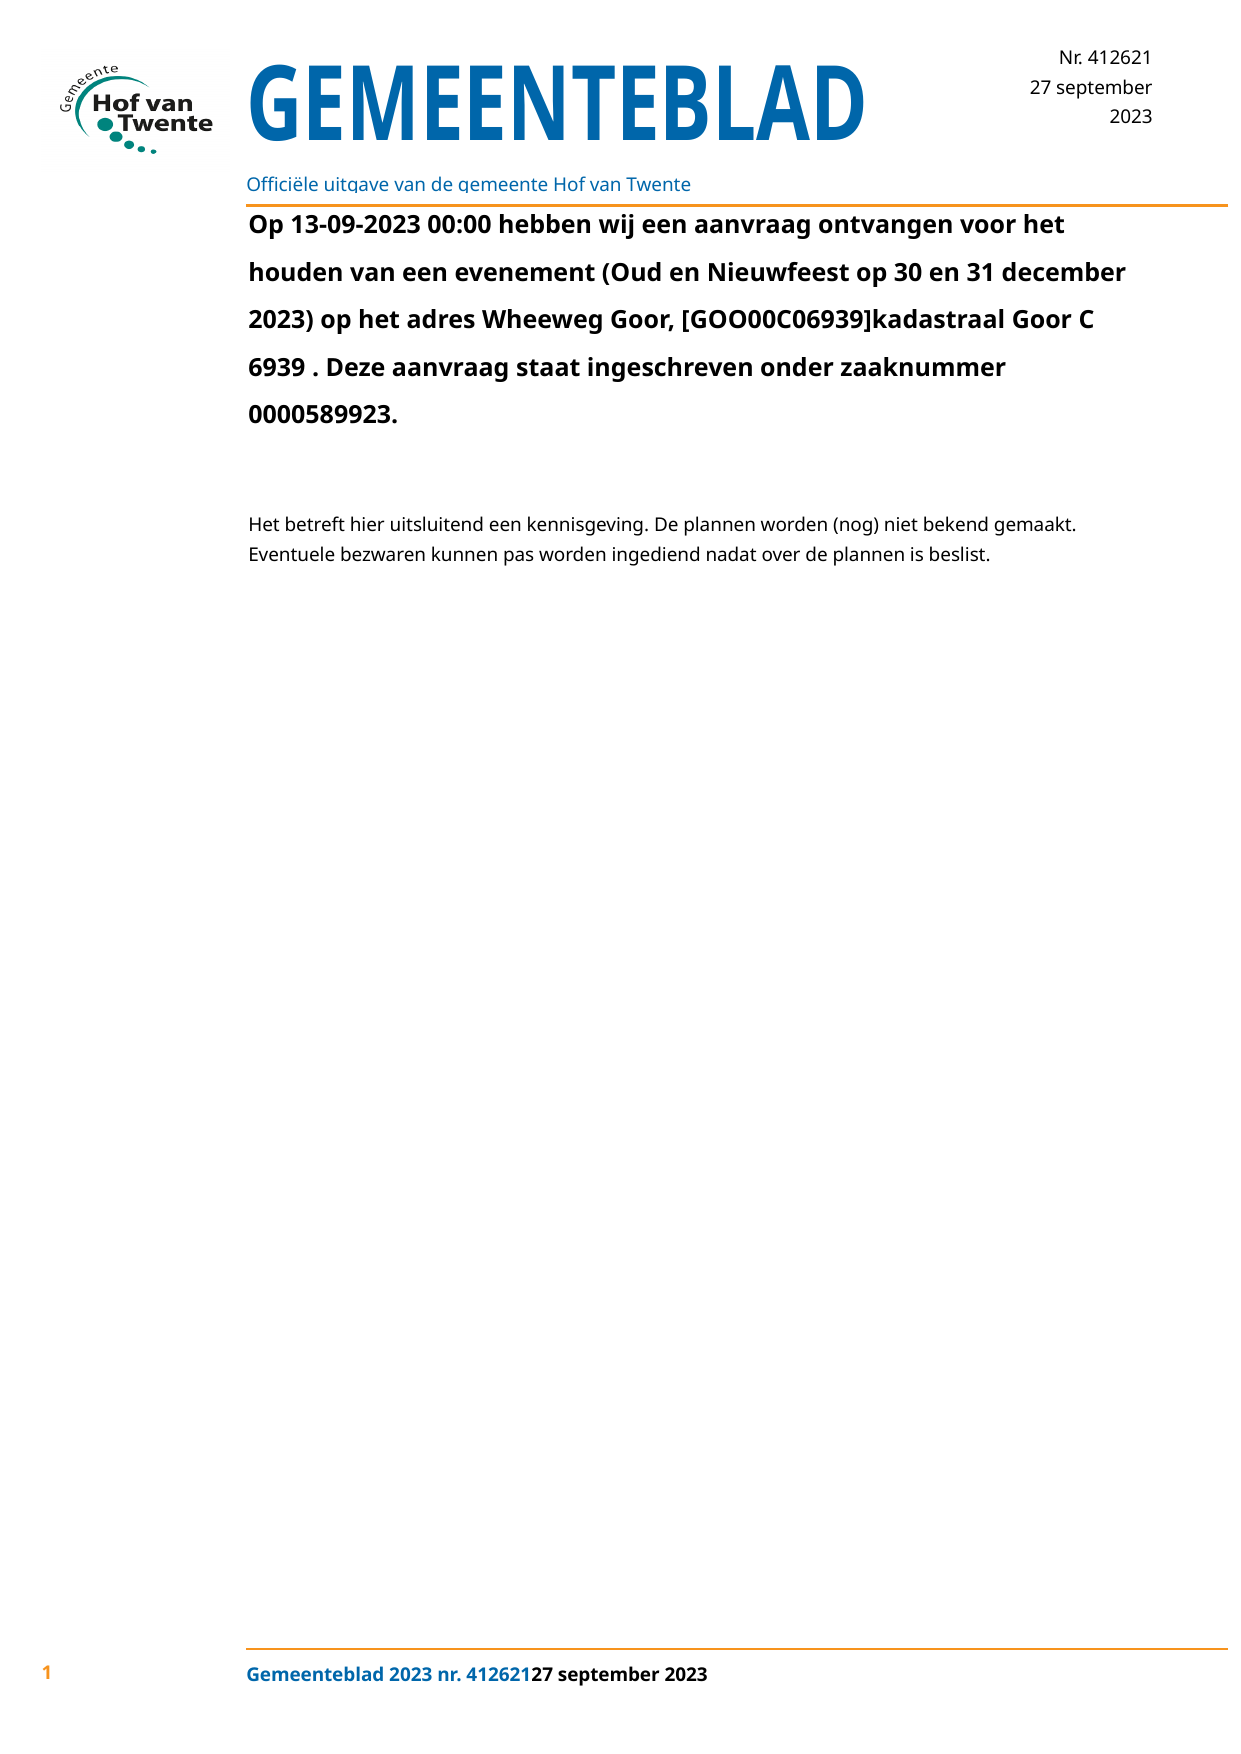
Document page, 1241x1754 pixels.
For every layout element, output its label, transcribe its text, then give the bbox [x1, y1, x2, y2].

text Het betreft hier uitsluitend een kennisgeving. De plannen worden (nog) niet bekend gemaakt. Eventuele bezwaren kunnen pas worden ingediend nadat over de plannen is beslist. [248, 511, 1152, 566]
text Op 13-09-2023 00:00 hebben wij een aanvraag ontvangen voor het houden van een evenement (Oud en Nieuwfeest op 30 en 31 december 2023) op het adres Wheeweg Goor, [GOO00C06939]kadastraal Goor C 6939 . Deze aanvraag staat ingeschreven onder zaaknummer 0000589923. [248, 207, 1152, 431]
picture [41, 47, 231, 172]
